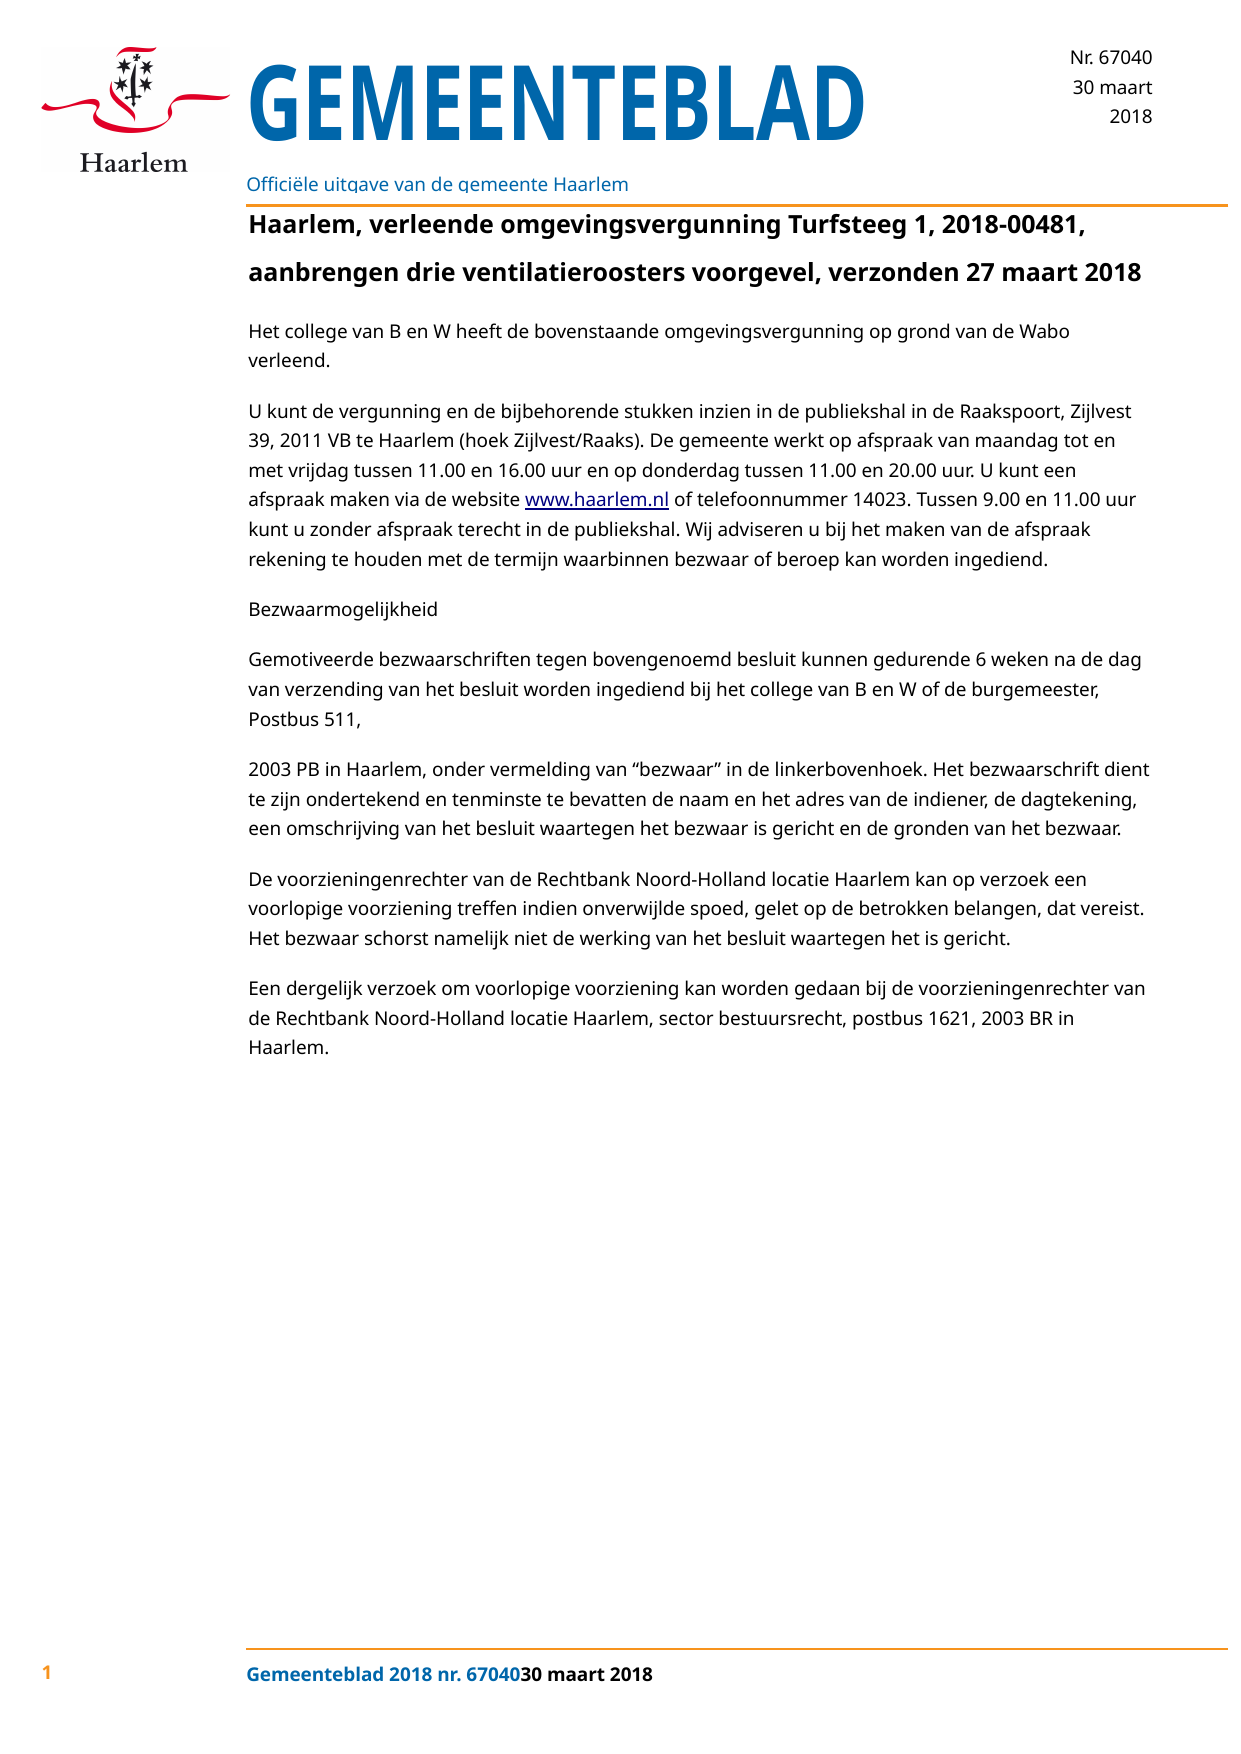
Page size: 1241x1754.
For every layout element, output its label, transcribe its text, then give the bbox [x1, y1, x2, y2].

text Bezwaarmogelijkheid [248, 596, 1152, 622]
text De voorzieningenrechter van de Rechtbank Noord-Holland locatie Haarlem kan op verzoek een voorlopige voorziening treffen indien onverwijlde spoed, gelet op de betrokken belangen, dat vereist. Het bezwaar schorst namelijk niet de werking van het besluit waartegen het is gericht. [248, 866, 1152, 951]
text 2003 PB in Haarlem, onder vermelding van “bezwaar” in de linkerbovenhoek. Het bezwaarschrift dient te zijn ondertekend en tenminste te bevatten de naam en het adres van de indiener, de dagtekening, een omschrijving van het besluit waartegen het bezwaar is gericht en de gronden van het bezwaar. [248, 756, 1152, 841]
picture [41, 47, 231, 172]
text Gemotiveerde bezwaarschriften tegen bovengenoemd besluit kunnen gedurende 6 weken na de dag van verzending van het besluit worden ingediend bij het college van B en W of de burgemeester, Postbus 511, [248, 647, 1152, 732]
text Het college van B en W heeft de bovenstaande omgevingsvergunning op grond van de Wabo verleend. [248, 318, 1152, 373]
text Haarlem, verleende omgevingsvergunning Turfsteeg 1, 2018-00481, aanbrengen drie ventilatieroosters voorgevel, verzonden 27 maart 2018 [248, 207, 1152, 288]
text U kunt de vergunning en de bijbehorende stukken inzien in de publiekshal in de Raakspoort, Zijlvest 39, 2011 VB te Haarlem (hoek Zijlvest/Raaks). De gemeente werkt op afspraak van maandag tot en met vrijdag tussen 11.00 en 16.00 uur en op donderdag tussen 11.00 en 20.00 uur. U kunt een afspraak maken via de website www.haarlem.nl of telefoonnummer 14023. Tussen 9.00 en 11.00 uur kunt u zonder afspraak terecht in de publiekshal. Wij adviseren u bij het maken van de afspraak rekening te houden met de termijn waarbinnen bezwaar of beroep kan worden ingediend. [248, 398, 1152, 572]
text Een dergelijk verzoek om voorlopige voorziening kan worden gedaan bij de voorzieningenrechter van de Rechtbank Noord-Holland locatie Haarlem, sector bestuursrecht, postbus 1621, 2003 BR in Haarlem. [248, 975, 1152, 1060]
